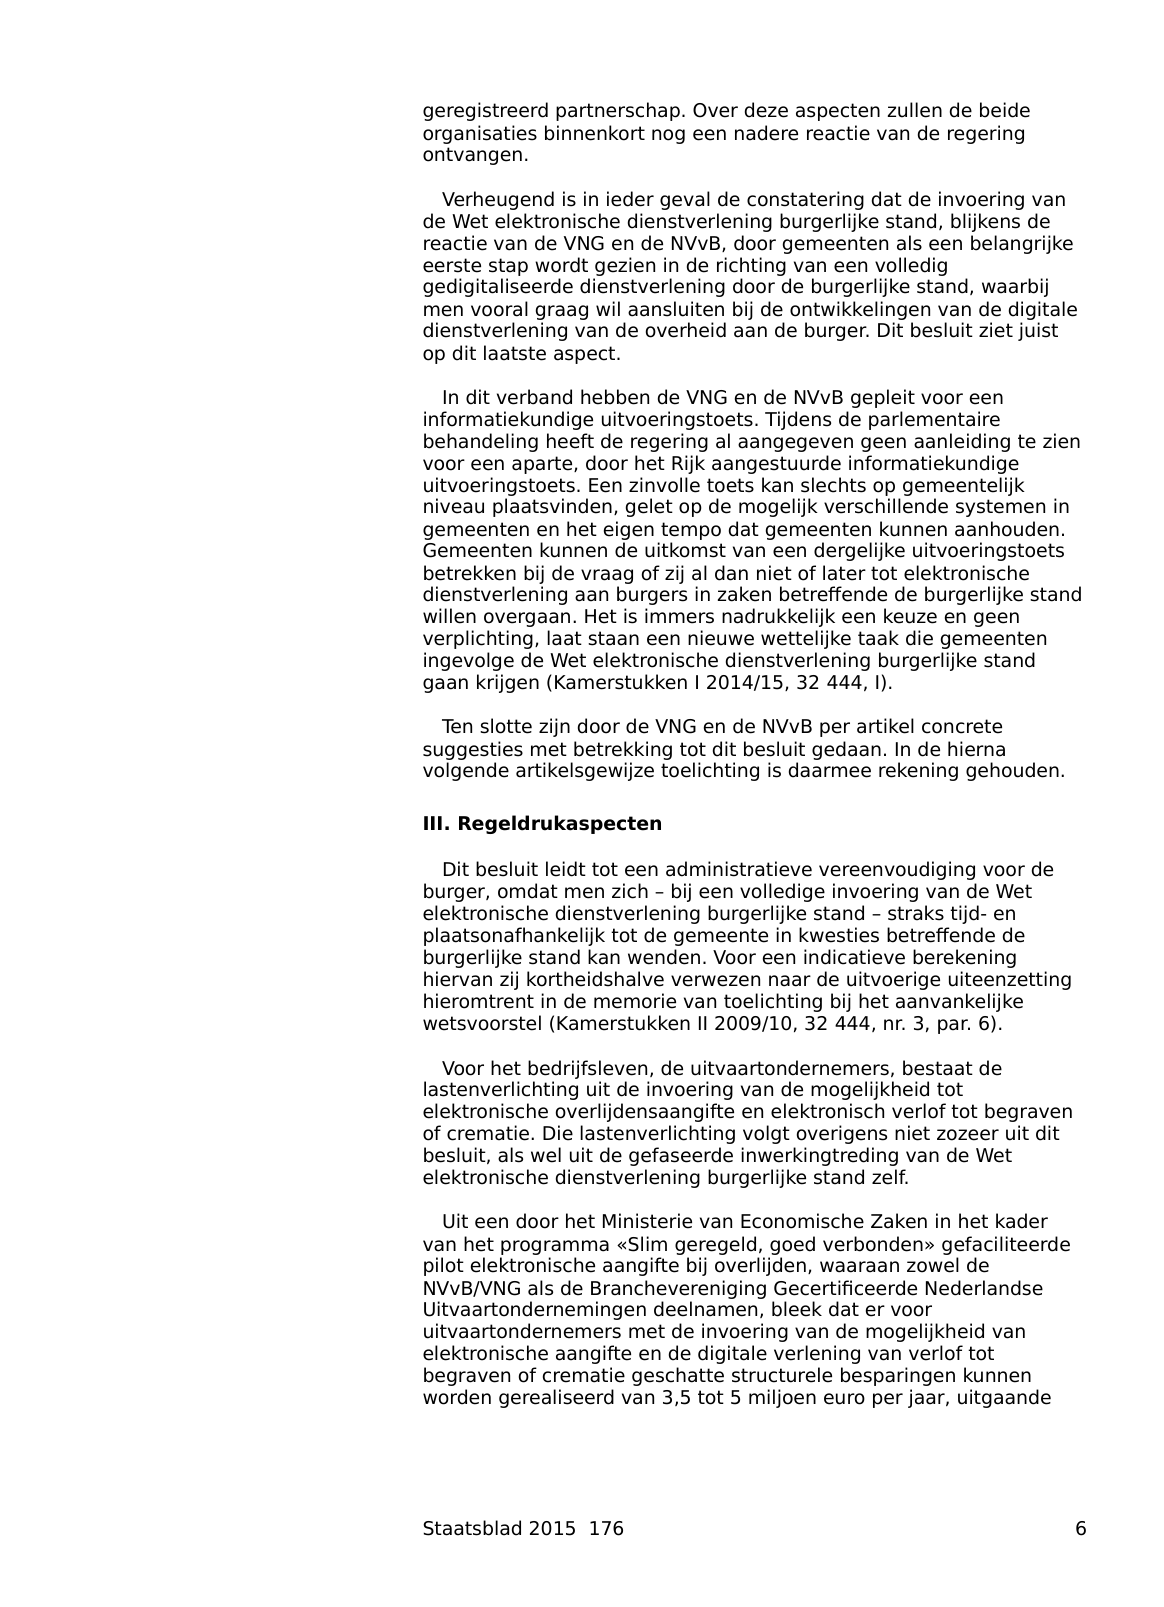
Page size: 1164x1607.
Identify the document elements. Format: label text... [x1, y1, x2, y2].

text geregistreerd partnerschap. Over deze aspecten zullen de beide organisaties binnenkort nog een nadere reactie van de regering ontvangen. [422, 100, 1087, 166]
text Verheugend is in ieder geval de constatering dat de invoering van de Wet elektronische dienstverlening burgerlijke stand, blijkens de reactie van de VNG en de NVvB, door gemeenten als een belangrijke eerste stap wordt gezien in de richting van een volledig gedigitaliseerde dienstverlening door de burgerlijke stand, waarbij men vooral graag wil aansluiten bij de ontwikkelingen van de digitale dienstverlening van de overheid aan de burger. Dit besluit ziet juist op dit laatste aspect. [422, 188, 1087, 364]
text Voor het bedrijfsleven, de uitvaartondernemers, bestaat de lastenverlichting uit de invoering van de mogelijkheid tot elektronische overlijdensaangifte en elektronisch verlof tot begraven of crematie. Die lastenverlichting volgt overigens niet zozeer uit dit besluit, als wel uit de gefaseerde inwerkingtreding van de Wet elektronische dienstverlening burgerlijke stand zelf. [422, 1057, 1087, 1189]
text In dit verband hebben de VNG en de NVvB gepleit voor een informatiekundige uitvoeringstoets. Tijdens de parlementaire behandeling heeft de regering al aangegeven geen aanleiding te zien voor een aparte, door het Rijk aangestuurde informatiekundige uitvoeringstoets. Een zinvolle toets kan slechts op gemeentelijk niveau plaatsvinden, gelet op de mogelijk verschillende systemen in gemeenten en het eigen tempo dat gemeenten kunnen aanhouden. Gemeenten kunnen de uitkomst van een dergelijke uitvoeringstoets betrekken bij de vraag of zij al dan niet of later tot elektronische dienstverlening aan burgers in zaken betreffende de burgerlijke stand willen overgaan. Het is immers nadrukkelijk een keuze en geen verplichting, laat staan een nieuwe wettelijke taak die gemeenten ingevolge de Wet elektronische dienstverlening burgerlijke stand gaan krijgen (Kamerstukken I 2014/15, 32 444, I). [422, 387, 1087, 694]
subtitle III. Regeldrukaspecten [422, 812, 1087, 834]
text Dit besluit leidt tot een administratieve vereenvoudiging voor de burger, omdat men zich – bij een volledige invoering van de Wet elektronische dienstverlening burgerlijke stand – straks tijd- en plaatsonafhankelijk tot de gemeente in kwesties betreffende de burgerlijke stand kan wenden. Voor een indicatieve berekening hiervan zij kortheidshalve verwezen naar de uitvoerige uiteenzetting hieromtrent in de memorie van toelichting bij het aanvankelijke wetsvoorstel (Kamerstukken II 2009/10, 32 444, nr. 3, par. 6). [422, 859, 1087, 1035]
text Uit een door het Ministerie van Economische Zaken in het kader van het programma «Slim geregeld, goed verbonden» gefaciliteerde pilot elektronische aangifte bij overlijden, waaraan zowel de NVvB/VNG als de Branchevereniging Gecertificeerde Nederlandse Uitvaartondernemingen deelnamen, bleek dat er voor uitvaartondernemers met de invoering van de mogelijkheid van elektronische aangifte en de digitale verlening van verlof tot begraven of crematie geschatte structurele besparingen kunnen worden gerealiseerd van 3,5 tot 5 miljoen euro per jaar, uitgaande [422, 1211, 1087, 1409]
text Ten slotte zijn door de VNG en de NVvB per artikel concrete suggesties met betrekking tot dit besluit gedaan. In de hierna volgende artikelsgewijze toelichting is daarmee rekening gehouden. [422, 716, 1087, 782]
